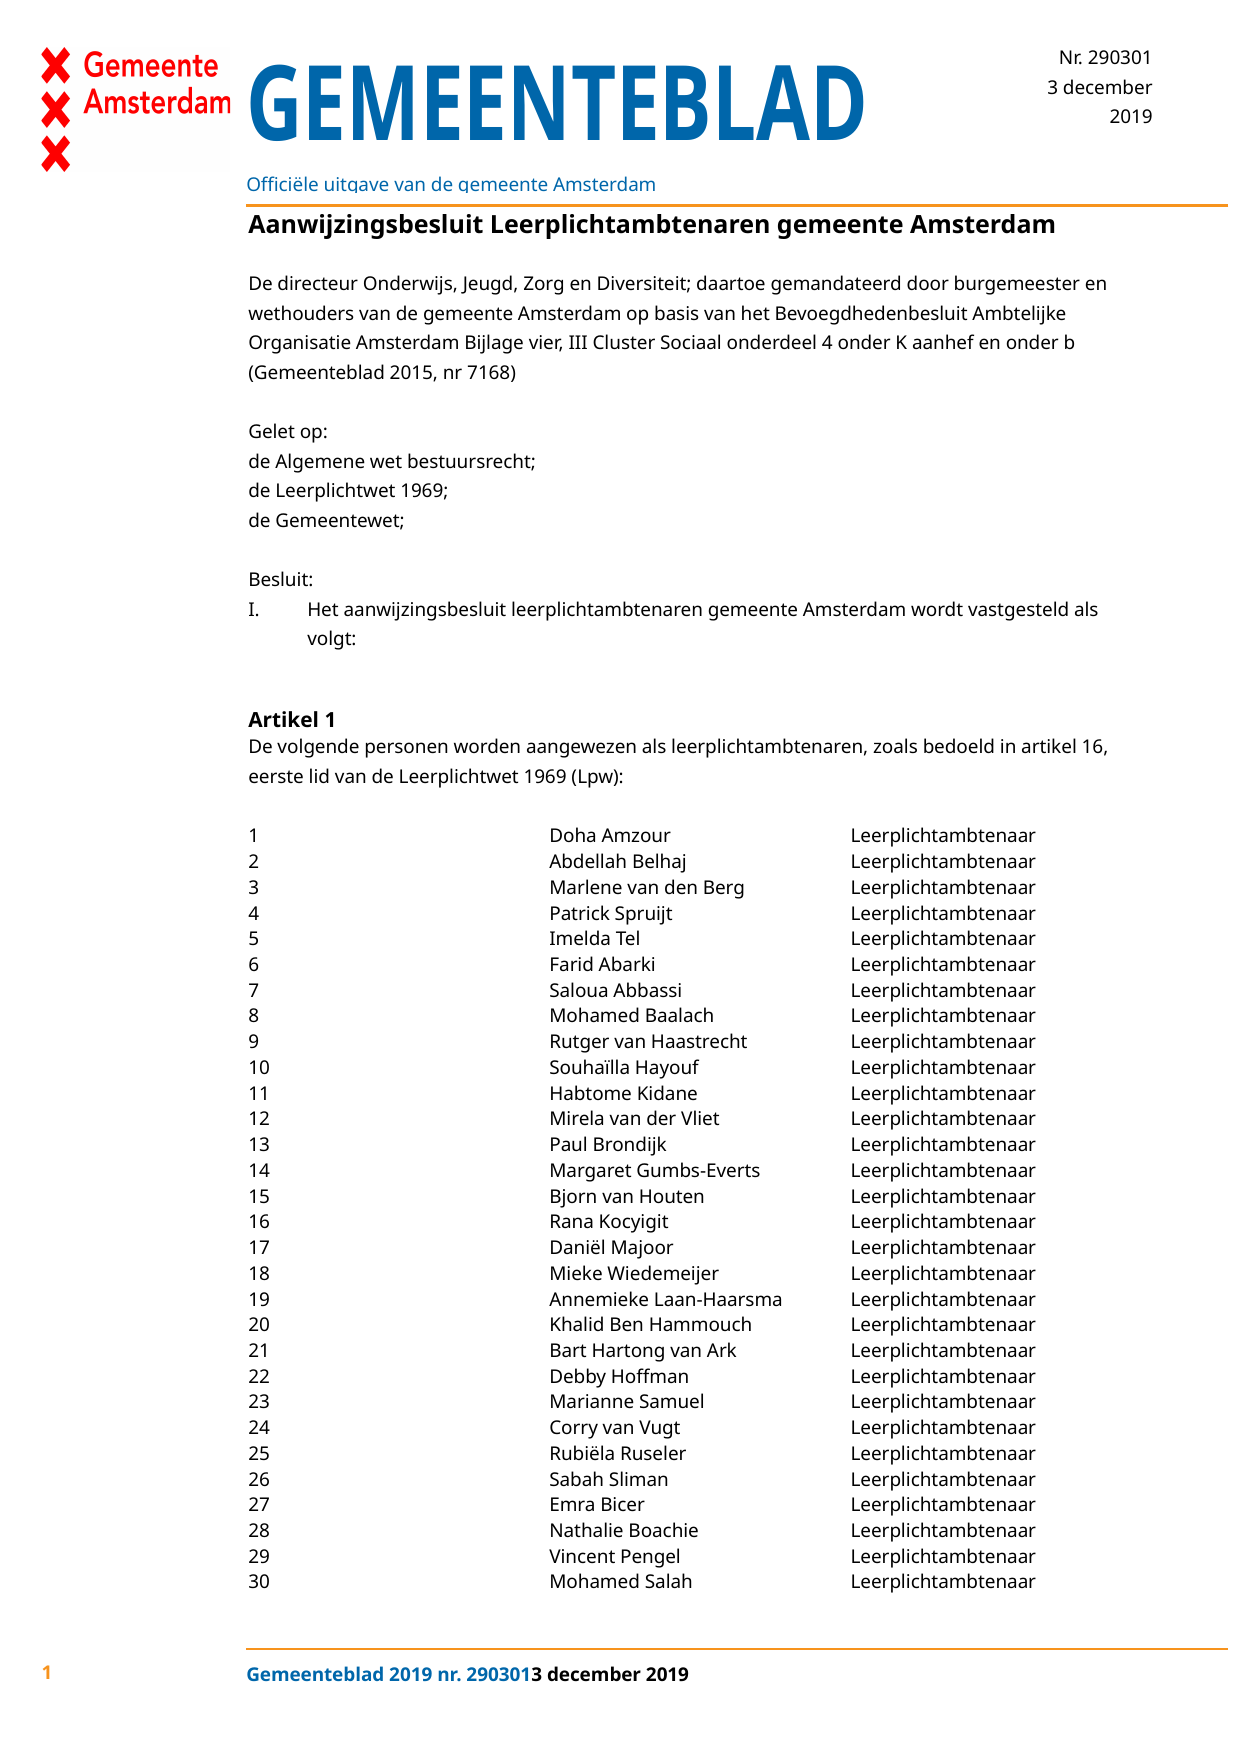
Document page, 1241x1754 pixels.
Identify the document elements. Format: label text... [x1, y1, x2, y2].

table_cell Rubiëla Ruseler [549, 1440, 850, 1466]
table_cell Leerplichtambtenaar [850, 1029, 1152, 1054]
table_cell Leerplichtambtenaar [850, 1466, 1152, 1492]
table_cell Mohamed Baalach [549, 1003, 850, 1028]
table_cell Bart Hartong van Ark [549, 1337, 850, 1363]
table_cell Leerplichtambtenaar [850, 1183, 1152, 1208]
table_cell 24 [248, 1414, 549, 1440]
table_cell Abdellah Belhaj [549, 848, 850, 874]
table_cell Leerplichtambtenaar [850, 1080, 1152, 1106]
table_cell 11 [248, 1080, 549, 1106]
table_cell 20 [248, 1311, 549, 1337]
table_cell 15 [248, 1183, 549, 1208]
table_cell Leerplichtambtenaar [850, 1157, 1152, 1183]
picture [41, 47, 231, 172]
table_cell Leerplichtambtenaar [850, 1517, 1152, 1543]
table_cell Leerplichtambtenaar [850, 1543, 1152, 1569]
text De volgende personen worden aangewezen als leerplichtambtenaren, zoals bedoeld in artikel 16, eerste lid van de Leerplichtwet 1969 (Lpw): [248, 734, 1152, 789]
list Het aanwijzingsbesluit leerplichtambtenaren gemeente Amsterdam wordt vastgesteld als volgt: [248, 596, 1152, 651]
table_cell Leerplichtambtenaar [850, 1286, 1152, 1311]
table_cell Leerplichtambtenaar [850, 848, 1152, 874]
table_cell Bjorn van Houten [549, 1183, 850, 1208]
table_cell Sabah Sliman [549, 1466, 850, 1492]
table_cell 17 [248, 1234, 549, 1260]
table_cell 7 [248, 977, 549, 1003]
table_cell Leerplichtambtenaar [850, 1363, 1152, 1389]
table_cell Leerplichtambtenaar [850, 1389, 1152, 1414]
table_cell 26 [248, 1466, 549, 1492]
text de Leerplichtwet 1969; [248, 477, 1152, 503]
table_cell 6 [248, 951, 549, 977]
table_cell Annemieke Laan-Haarsma [549, 1286, 850, 1311]
table_cell Farid Abarki [549, 951, 850, 977]
table_cell Leerplichtambtenaar [850, 1106, 1152, 1131]
table_cell Leerplichtambtenaar [850, 1492, 1152, 1517]
table_cell Souhaïlla Hayouf [549, 1054, 850, 1080]
table_cell Leerplichtambtenaar [850, 1569, 1152, 1594]
table_cell Leerplichtambtenaar [850, 1003, 1152, 1028]
table_cell Leerplichtambtenaar [850, 951, 1152, 977]
table_cell Leerplichtambtenaar [850, 1054, 1152, 1080]
table_cell 5 [248, 926, 549, 951]
table_cell Leerplichtambtenaar [850, 1260, 1152, 1286]
table_cell 30 [248, 1569, 549, 1594]
table_cell 23 [248, 1389, 549, 1414]
table_cell 19 [248, 1286, 549, 1311]
table_cell 21 [248, 1337, 549, 1363]
text Gelet op: [248, 418, 1152, 444]
table_cell Leerplichtambtenaar [850, 1440, 1152, 1466]
table_cell Emra Bicer [549, 1492, 850, 1517]
table_header Leerplichtambtenaar [850, 823, 1152, 848]
table_cell 4 [248, 900, 549, 926]
table_cell 2 [248, 848, 549, 874]
table_cell Leerplichtambtenaar [850, 900, 1152, 926]
table_cell Leerplichtambtenaar [850, 1209, 1152, 1234]
table_cell 3 [248, 874, 549, 900]
text De directeur Onderwijs, Jeugd, Zorg en Diversiteit; daartoe gemandateerd door burgemeester en wethouders van de gemeente Amsterdam op basis van het Bevoegdhedenbesluit Ambtelijke Organisatie Amsterdam Bijlage vier, III Cluster Sociaal onderdeel 4 onder K aanhef en onder b (Gemeenteblad 2015, nr 7168) [248, 270, 1152, 385]
table_cell Imelda Tel [549, 926, 850, 951]
table_cell Mieke Wiedemeijer [549, 1260, 850, 1286]
table_cell Leerplichtambtenaar [850, 1414, 1152, 1440]
table_header Doha Amzour [549, 823, 850, 848]
table_cell Paul Brondijk [549, 1131, 850, 1157]
table_cell Patrick Spruijt [549, 900, 850, 926]
table_cell Leerplichtambtenaar [850, 926, 1152, 951]
table_cell Debby Hoffman [549, 1363, 850, 1389]
table_cell 13 [248, 1131, 549, 1157]
table_cell Corry van Vugt [549, 1414, 850, 1440]
table_cell 29 [248, 1543, 549, 1569]
table_cell Leerplichtambtenaar [850, 977, 1152, 1003]
table_cell Marianne Samuel [549, 1389, 850, 1414]
table_cell Mohamed Salah [549, 1569, 850, 1594]
table_cell Rutger van Haastrecht [549, 1029, 850, 1054]
table_cell Mirela van der Vliet [549, 1106, 850, 1131]
table_cell 12 [248, 1106, 549, 1131]
table_cell Saloua Abbassi [549, 977, 850, 1003]
table_cell 27 [248, 1492, 549, 1517]
table_cell 8 [248, 1003, 549, 1028]
table_cell Margaret Gumbs-Everts [549, 1157, 850, 1183]
table_cell Leerplichtambtenaar [850, 1131, 1152, 1157]
table_cell 14 [248, 1157, 549, 1183]
table_cell 28 [248, 1517, 549, 1543]
table_cell Leerplichtambtenaar [850, 1337, 1152, 1363]
text Aanwijzingsbesluit Leerplichtambtenaren gemeente Amsterdam [248, 207, 1152, 241]
table_cell Leerplichtambtenaar [850, 1311, 1152, 1337]
table_cell 10 [248, 1054, 549, 1080]
table_cell Vincent Pengel [549, 1543, 850, 1569]
text Besluit: [248, 566, 1152, 592]
table_cell Habtome Kidane [549, 1080, 850, 1106]
table_cell 18 [248, 1260, 549, 1286]
table_header 1 [248, 823, 549, 848]
table_cell Rana Kocyigit [549, 1209, 850, 1234]
text de Gemeentewet; [248, 507, 1152, 533]
table_cell Leerplichtambtenaar [850, 1234, 1152, 1260]
text de Algemene wet bestuursrecht; [248, 448, 1152, 473]
text Artikel 1 [248, 705, 1152, 734]
table_cell Nathalie Boachie [549, 1517, 850, 1543]
table_cell 22 [248, 1363, 549, 1389]
table_cell 25 [248, 1440, 549, 1466]
table_cell Daniël Majoor [549, 1234, 850, 1260]
table_cell 9 [248, 1029, 549, 1054]
table_cell Leerplichtambtenaar [850, 874, 1152, 900]
table_cell Khalid Ben Hammouch [549, 1311, 850, 1337]
table_cell 16 [248, 1209, 549, 1234]
table_cell Marlene van den Berg [549, 874, 850, 900]
